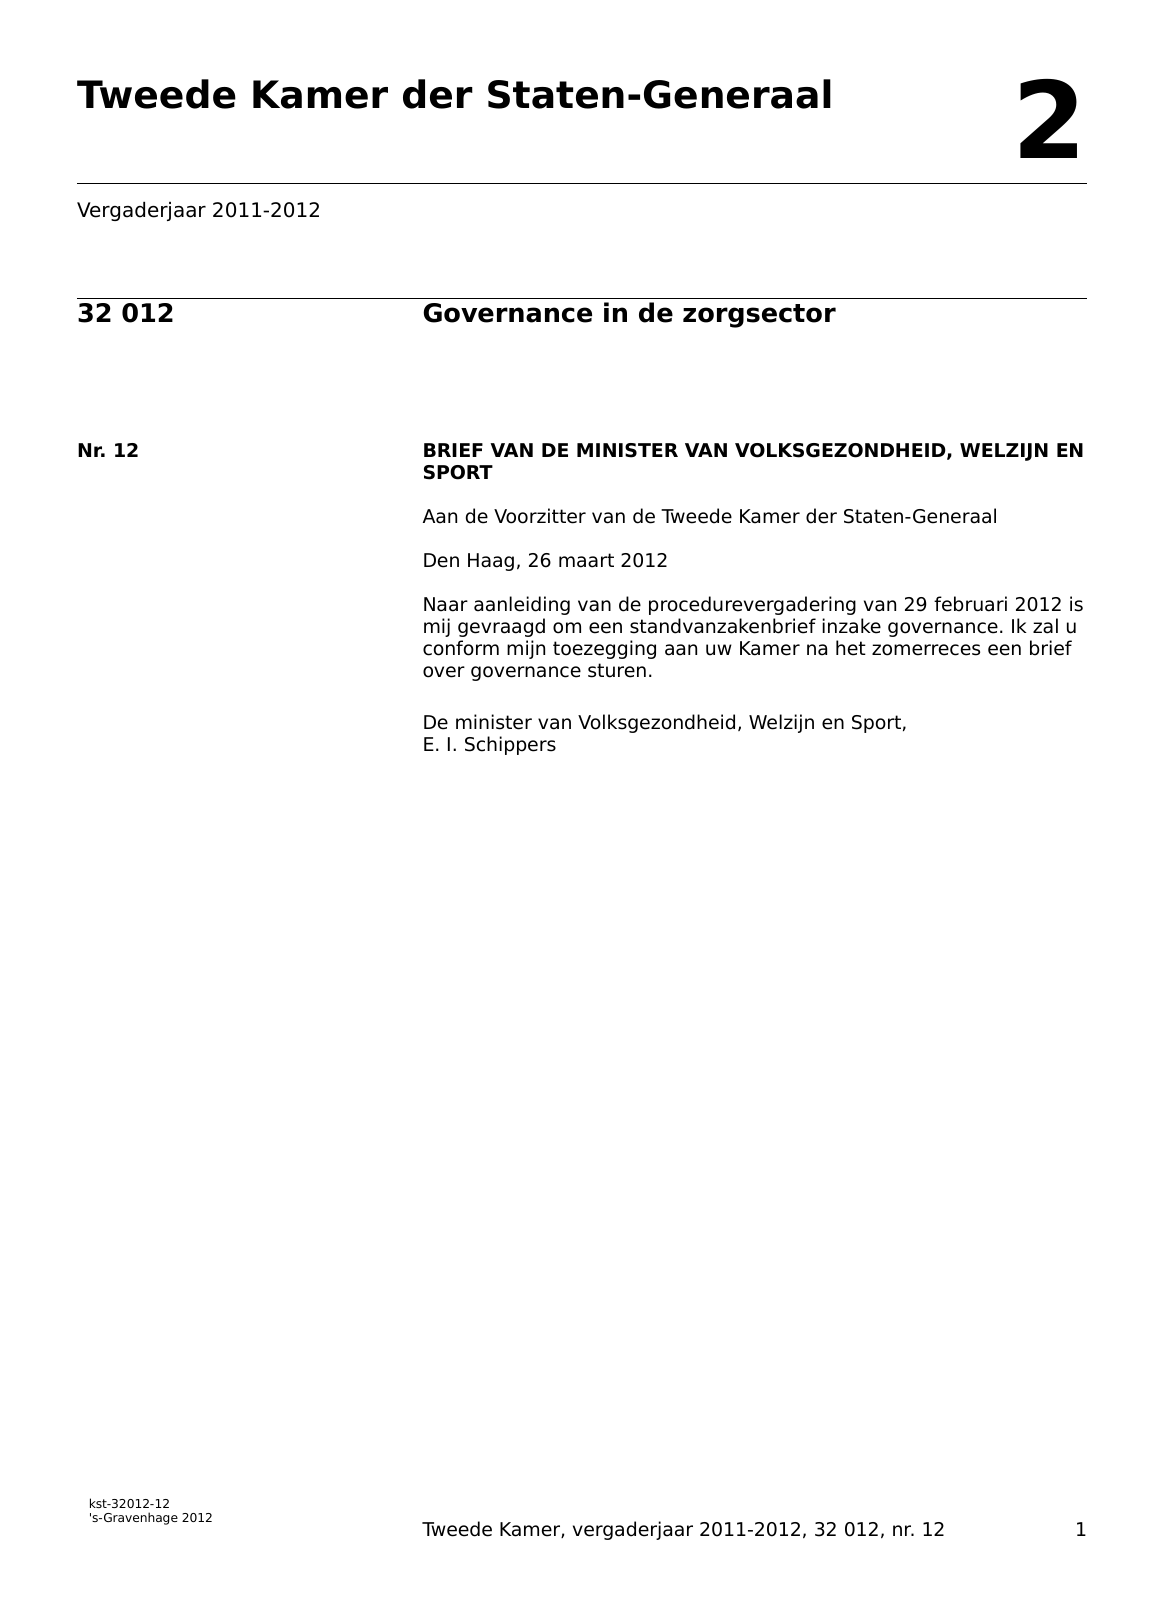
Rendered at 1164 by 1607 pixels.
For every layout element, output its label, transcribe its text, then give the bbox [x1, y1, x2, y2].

text De minister van Volksgezondheid, Welzijn en Sport, E. I. Schippers [422, 712, 1087, 756]
subtitle Nr. 12 BRIEF VAN DE MINISTER VAN VOLKSGEZONDHEID, WELZIJN EN SPORT [77, 440, 1087, 484]
subtitle 32 012 Governance in de zorgsector [77, 299, 1087, 329]
table_cell Vergaderjaar 2011-2012 [77, 184, 1087, 298]
text kst-32012-12 [88, 1497, 323, 1511]
table_header 2 [886, 59, 1087, 183]
text Den Haag, 26 maart 2012 [422, 550, 1087, 572]
text Aan de Voorzitter van de Tweede Kamer der Staten-Generaal [422, 506, 1087, 528]
table_header Tweede Kamer der Staten-Generaal [77, 59, 886, 183]
text Naar aanleiding van de procedurevergadering van 29 februari 2012 is mij gevraagd om een standvanzakenbrief inzake governance. Ik zal u conform mijn toezegging aan uw Kamer na het zomerreces een brief over governance sturen. [422, 594, 1087, 682]
text 's-Gravenhage 2012 [88, 1511, 323, 1525]
